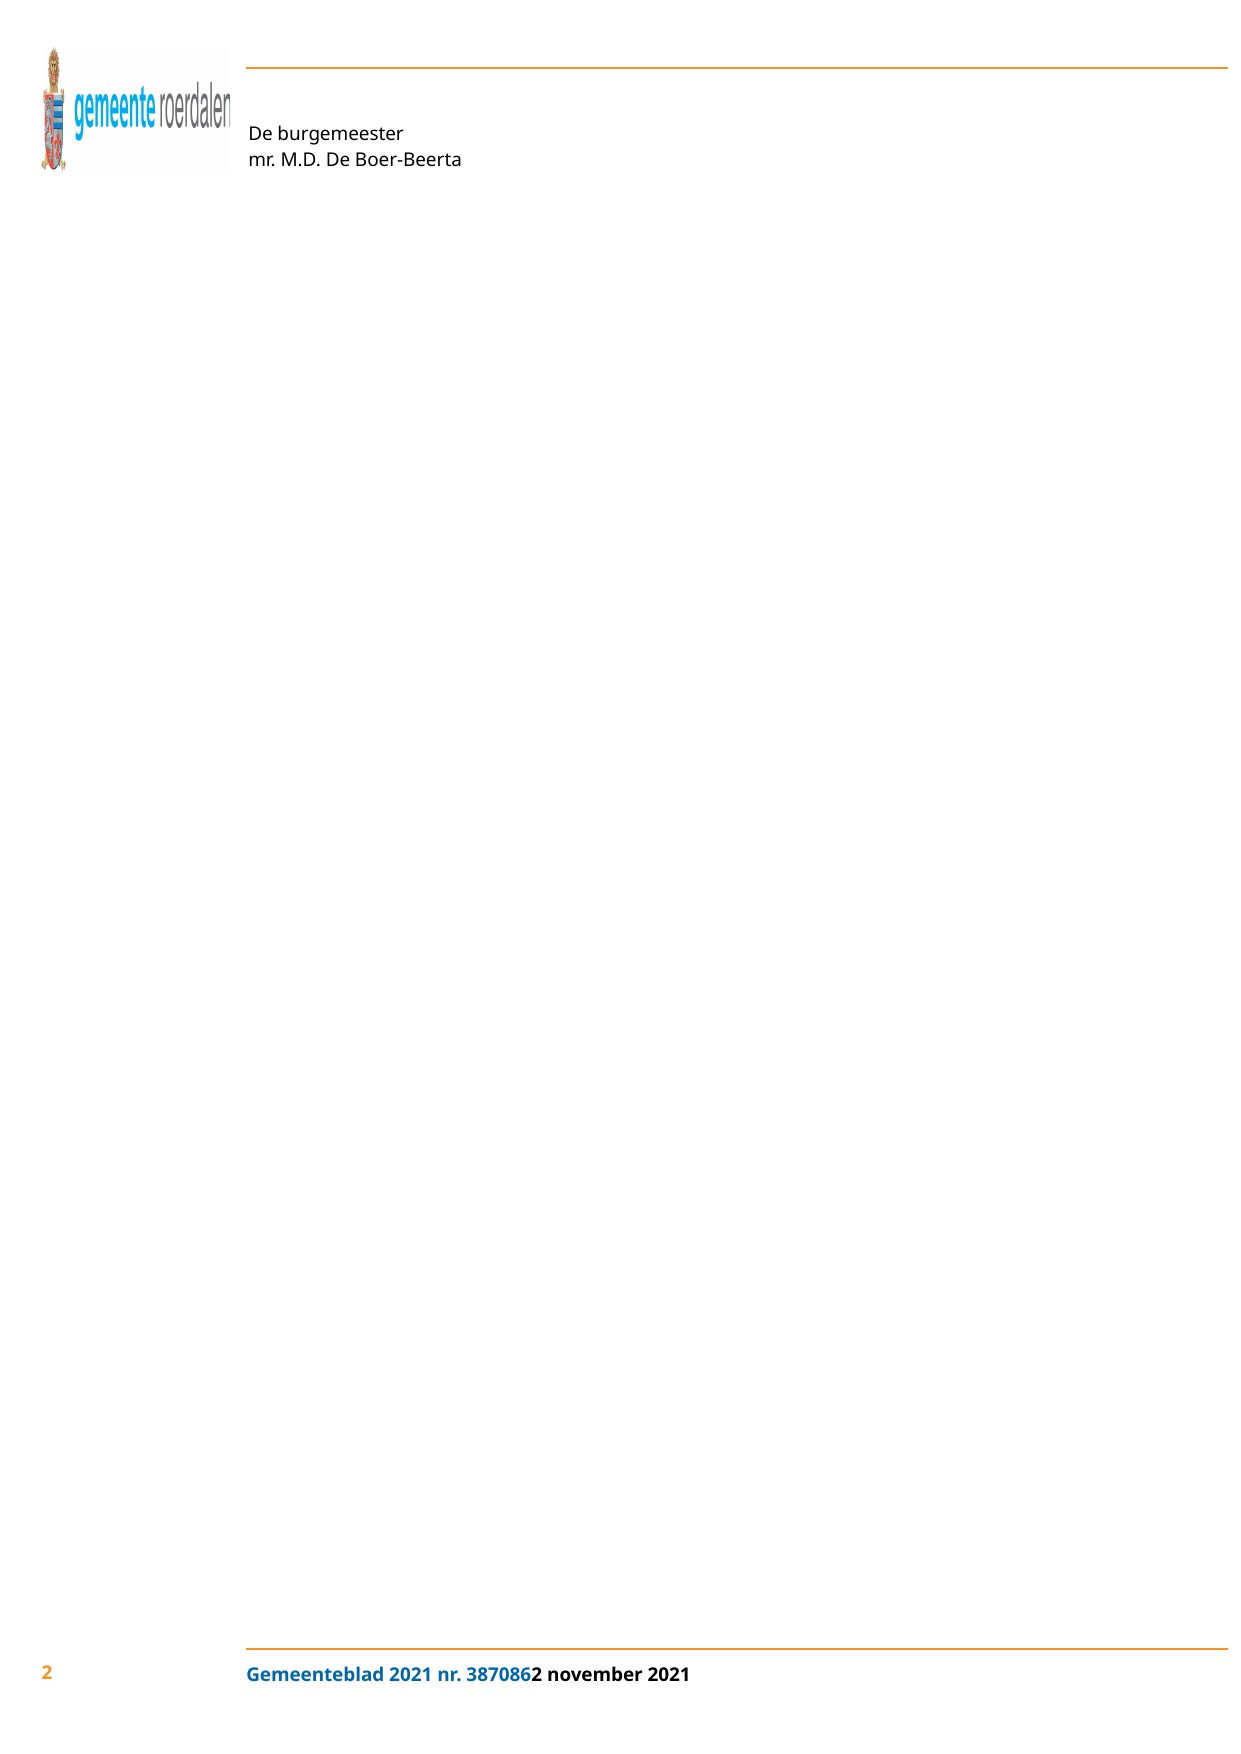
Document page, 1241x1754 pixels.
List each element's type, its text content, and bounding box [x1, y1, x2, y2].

text De burgemeester [248, 121, 1152, 146]
text mr. M.D. De Boer-Beerta [248, 146, 1152, 172]
picture [41, 47, 231, 172]
